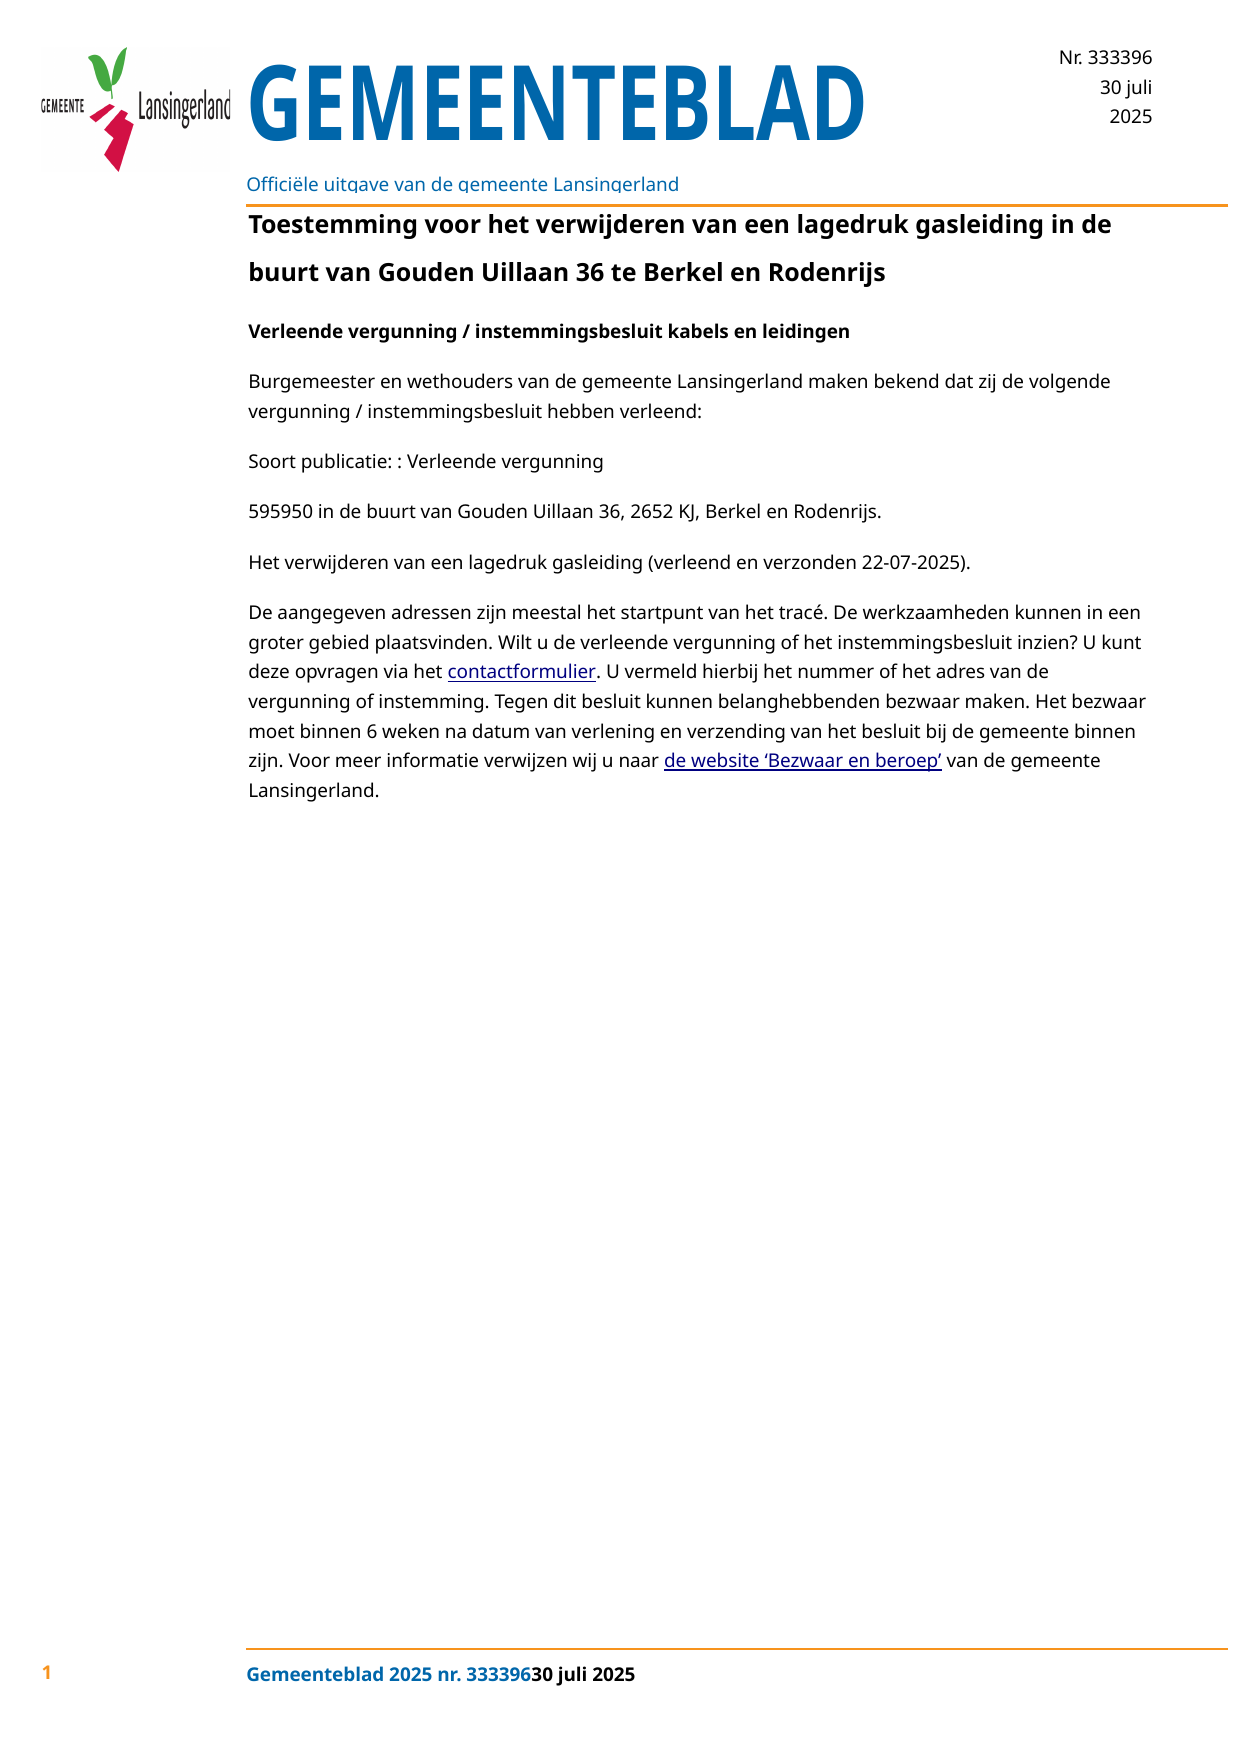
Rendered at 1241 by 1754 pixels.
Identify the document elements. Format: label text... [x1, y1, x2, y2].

text Burgemeester en wethouders van de gemeente Lansingerland maken bekend dat zij de volgende vergunning / instemmingsbesluit hebben verleend: [248, 368, 1152, 424]
text De aangegeven adressen zijn meestal het startpunt van het tracé. De werkzaamheden kunnen in een groter gebied plaatsvinden. Wilt u de verleende vergunning of het instemmingsbesluit inzien? U kunt deze opvragen via het contactformulier. U vermeld hierbij het nummer of het adres van de vergunning of instemming. Tegen dit besluit kunnen belanghebbenden bezwaar maken. Het bezwaar moet binnen 6 weken na datum van verlening en verzending van het besluit bij de gemeente binnen zijn. Voor meer informatie verwijzen wij u naar de website ‘Bezwaar en beroep’ van de gemeente Lansingerland. [248, 599, 1152, 803]
text Soort publicatie: : Verleende vergunning [248, 448, 1152, 474]
picture [41, 47, 231, 172]
text Verleende vergunning / instemmingsbesluit kabels en leidingen [248, 318, 1152, 344]
text Toestemming voor het verwijderen van een lagedruk gasleiding in de buurt van Gouden Uillaan 36 te Berkel en Rodenrijs [248, 207, 1152, 288]
text 595950 in de buurt van Gouden Uillaan 36, 2652 KJ, Berkel en Rodenrijs. [248, 499, 1152, 524]
text Het verwijderen van een lagedruk gasleiding (verleend en verzonden 22-07-2025). [248, 549, 1152, 575]
